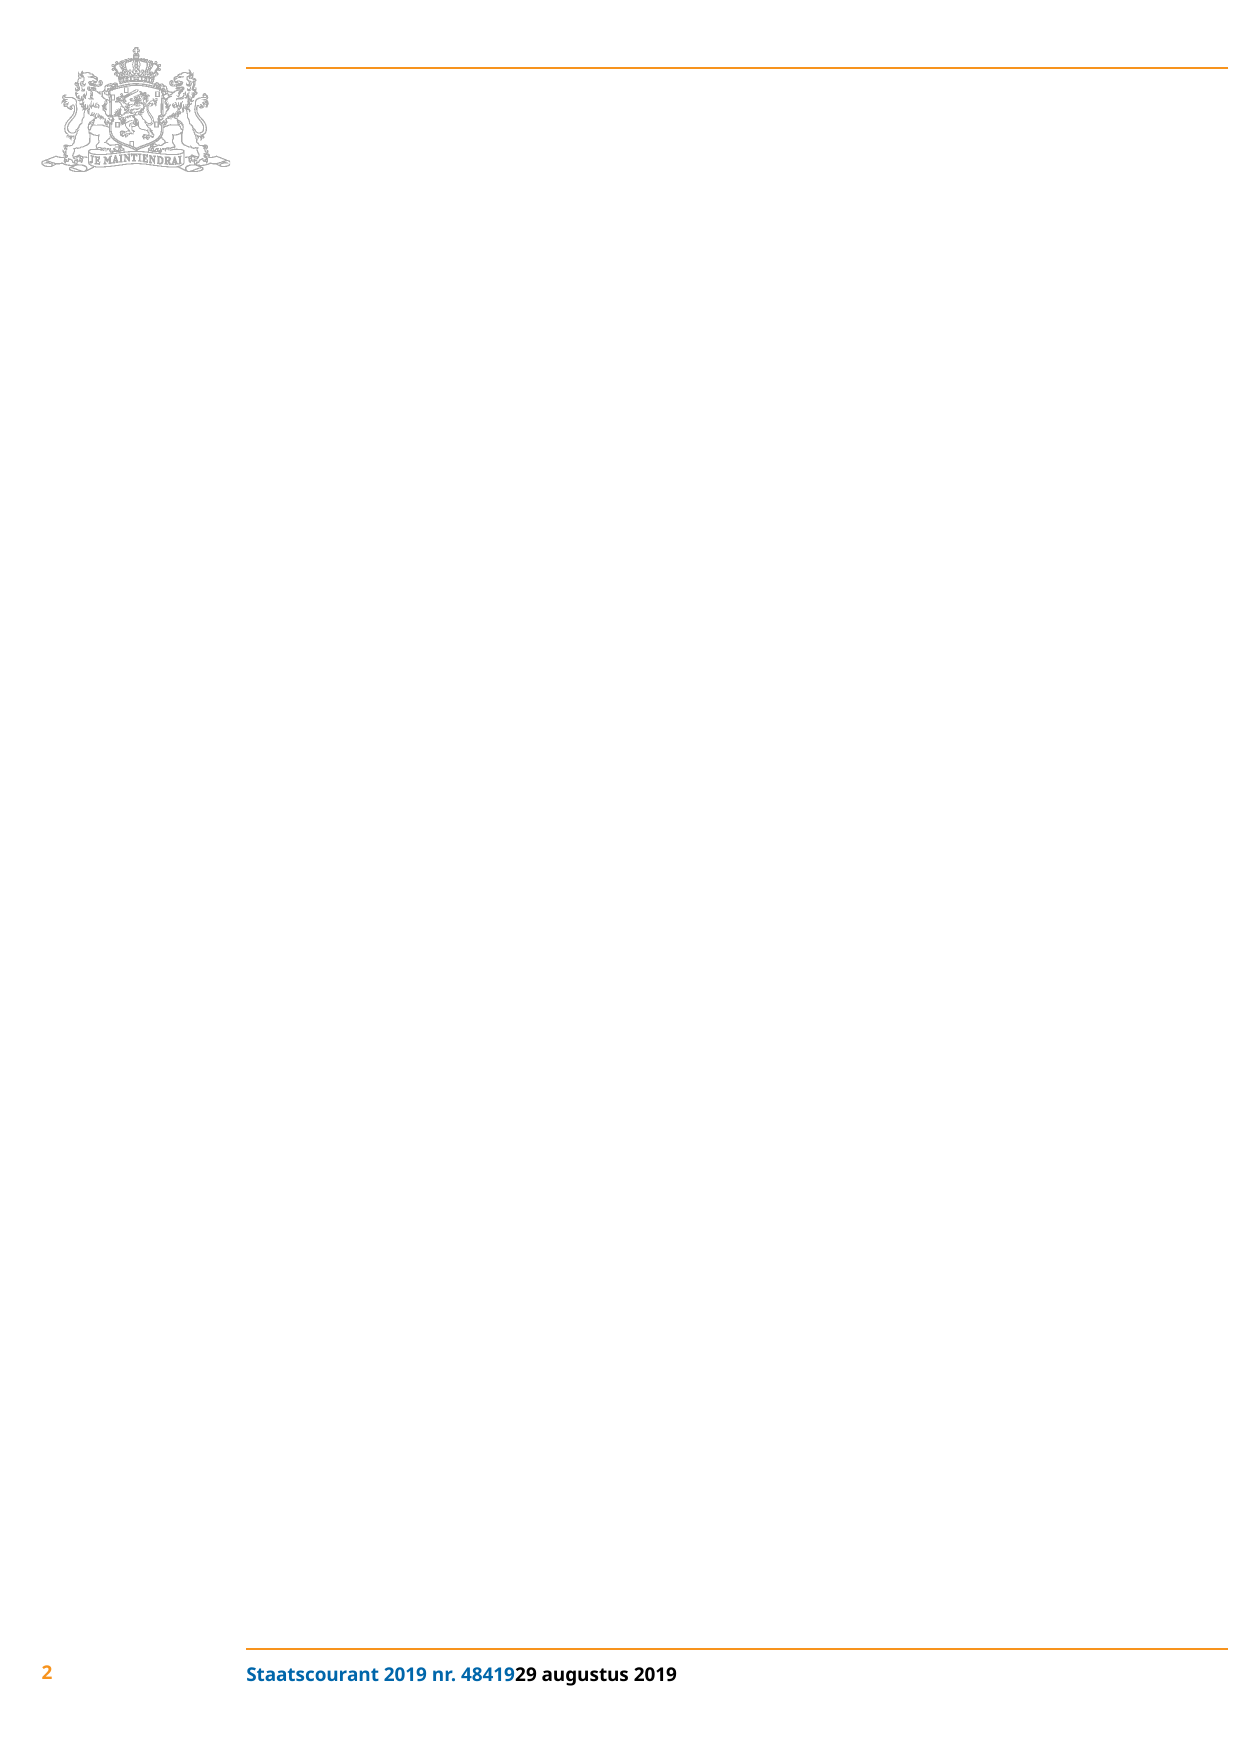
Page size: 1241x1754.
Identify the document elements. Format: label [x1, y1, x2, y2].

picture [41, 47, 231, 172]
